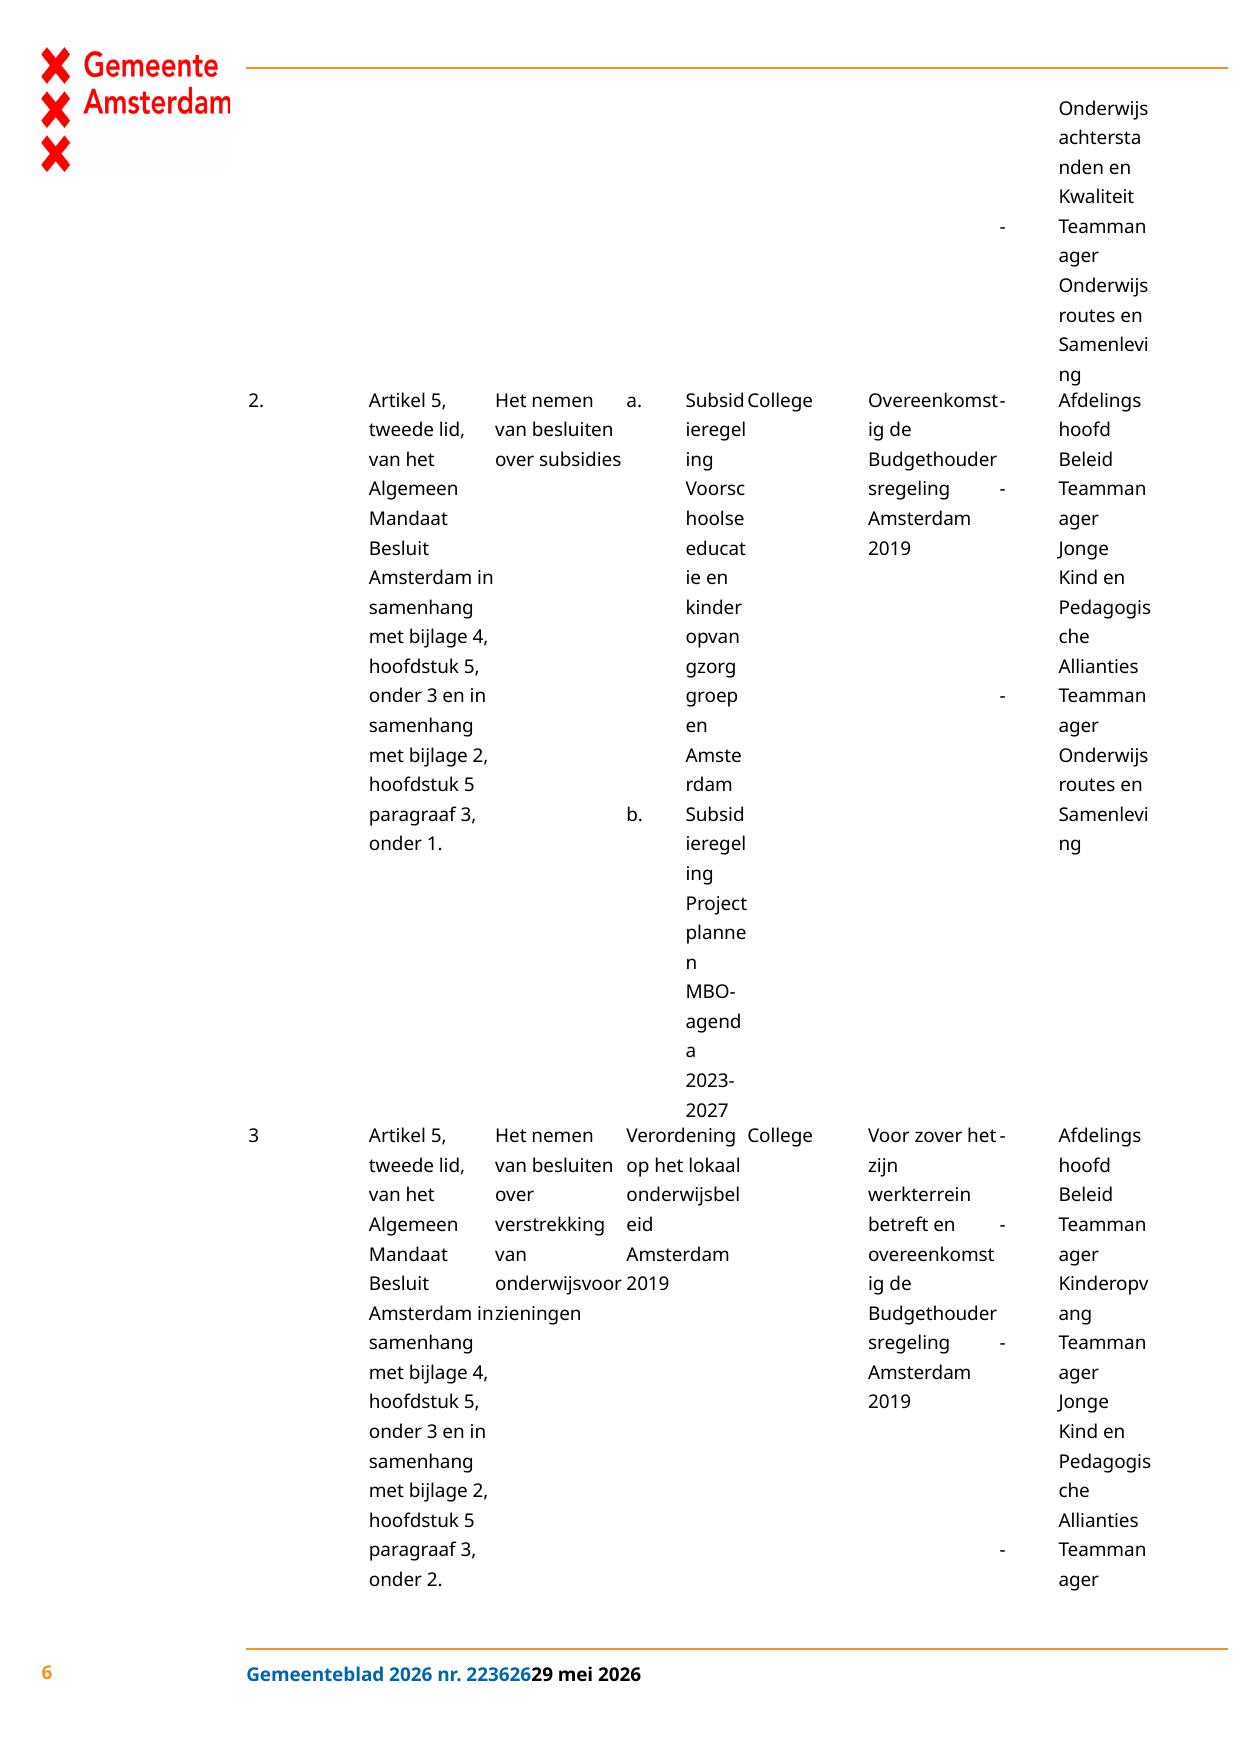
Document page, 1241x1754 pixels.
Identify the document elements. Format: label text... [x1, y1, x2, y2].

table_cell College [747, 387, 868, 1122]
table_cell Het nemen van besluiten over subsidies [495, 387, 626, 1122]
table_cell Artikel 5, tweede lid, van het Algemeen Mandaat Besluit Amsterdam in samenhang met bijlage 4, hoofdstuk 5, onder 3 en in samenhang met bijlage 2, hoofdstuk 5 paragraaf 3, onder 2. [369, 1123, 495, 1592]
table_cell [868, 95, 999, 387]
table_cell Onderwijsachterstanden en Kwaliteit Teammanager Onderwijsroutes en Samenleving [999, 95, 1152, 387]
table_cell College [747, 1123, 868, 1592]
table_cell Artikel 5, tweede lid, van het Algemeen Mandaat Besluit Amsterdam in samenhang met bijlage 4, hoofdstuk 5, onder 3 en in samenhang met bijlage 2, hoofdstuk 5 paragraaf 3, onder 1. [369, 387, 495, 1122]
table_cell [369, 95, 495, 387]
table_cell [495, 95, 626, 387]
table_cell Voor zover het zijn werkterrein betreft en overeenkomstig de Budgethoudersregeling Amsterdam 2019 [868, 1123, 999, 1592]
table_cell [626, 95, 747, 387]
table_cell [747, 95, 868, 387]
table_cell Overeenkomstig de Budgethoudersregeling Amsterdam 2019 [868, 387, 999, 1122]
picture [41, 47, 231, 172]
table_cell 2. [248, 387, 369, 1122]
table_cell Afdelingshoofd Beleid Teammanager Kinderopvang Teammanager Jonge Kind en Pedagogische Allianties Teammanager [999, 1123, 1152, 1592]
table_cell 3 [248, 1123, 369, 1592]
table_cell [248, 95, 369, 387]
table_cell Verordening op het lokaal onderwijsbeleid Amsterdam 2019 [626, 1123, 747, 1592]
table_cell Het nemen van besluiten over verstrekking van onderwijsvoorzieningen [495, 1123, 626, 1592]
table_cell Afdelingshoofd Beleid Teammanager Jonge Kind en Pedagogische Allianties Teammanager Onderwijsroutes en Samenleving [999, 387, 1152, 1122]
table_cell Subsidieregeling Voorschoolse educatie en kinderopvangzorggroepen Amsterdam Subsidieregeling Projectplannen MBO-agenda 2023-2027 [626, 387, 747, 1122]
